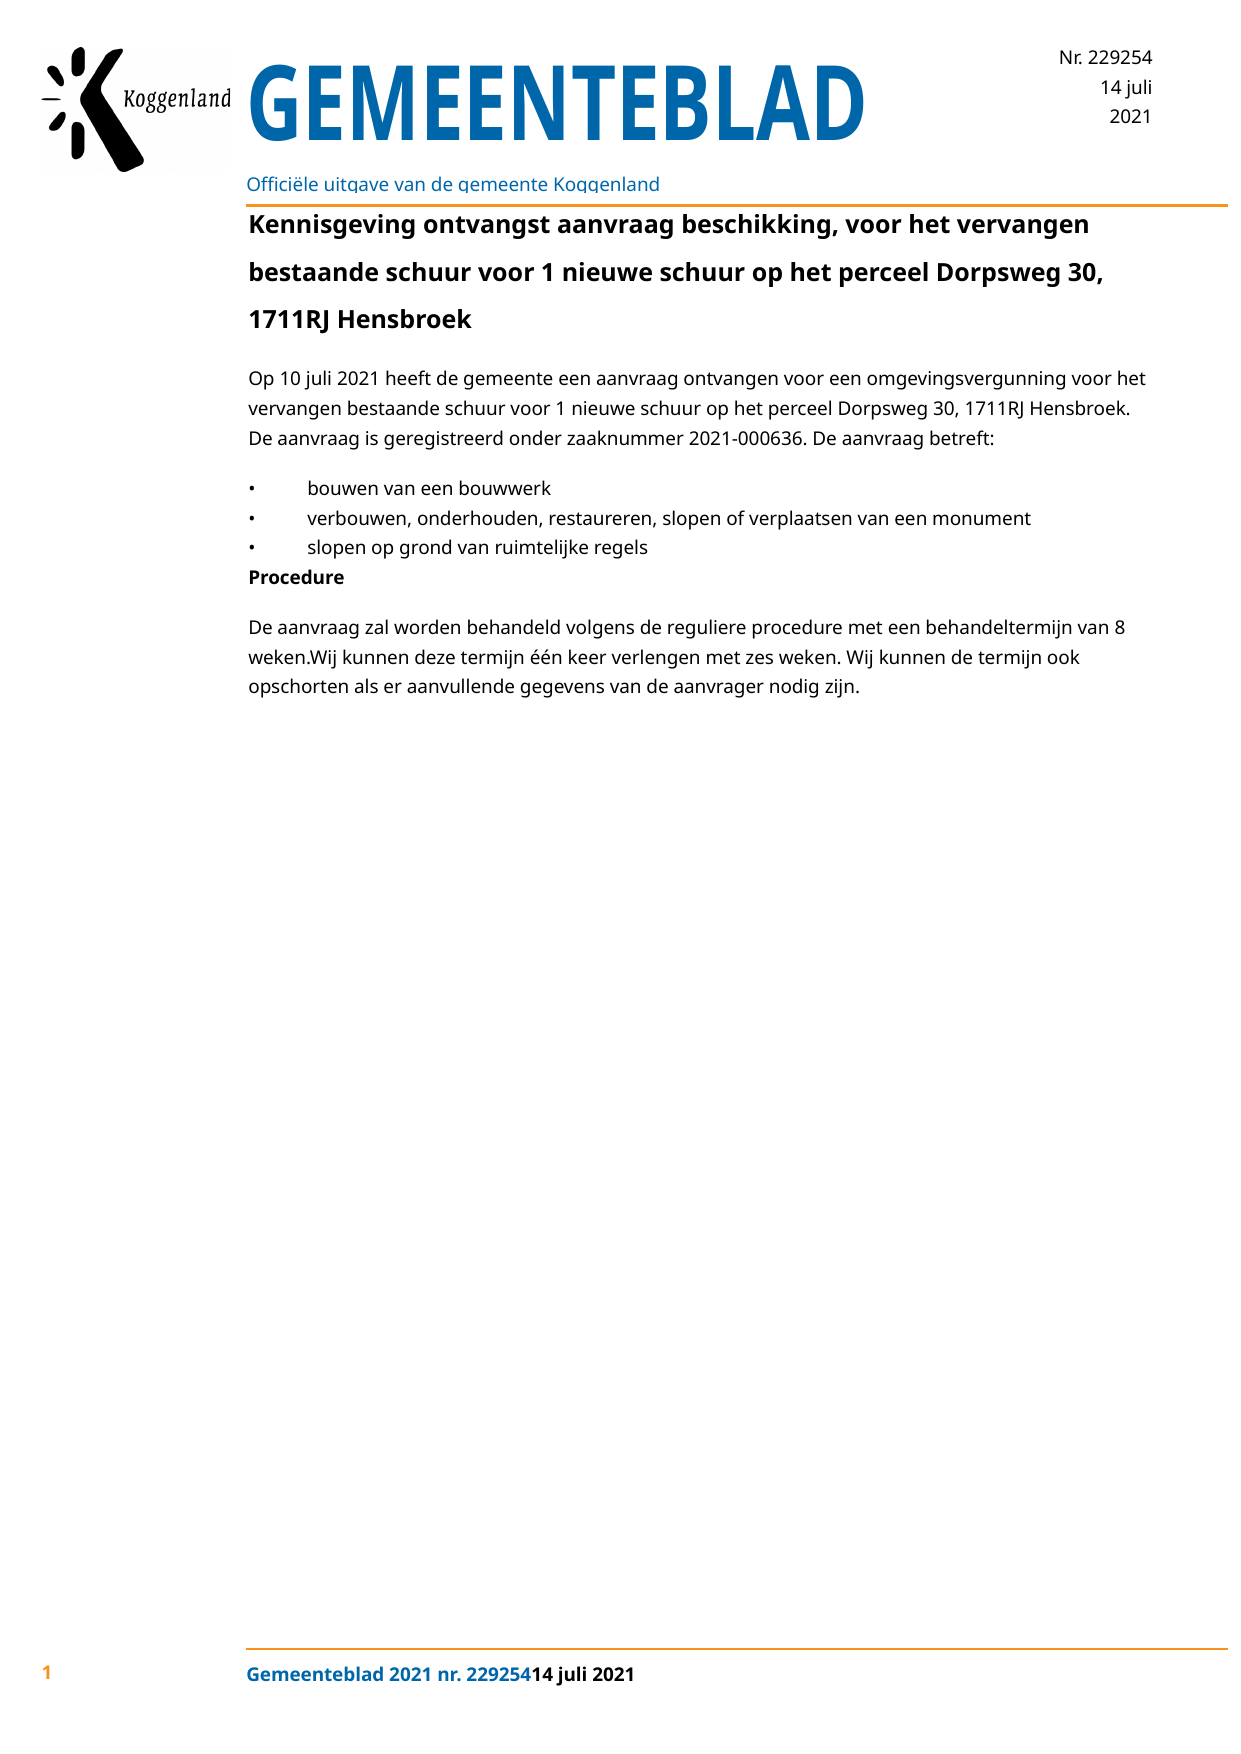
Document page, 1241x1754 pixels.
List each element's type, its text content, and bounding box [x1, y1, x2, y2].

text Procedure [248, 564, 1152, 589]
text De aanvraag zal worden behandeld volgens de reguliere procedure met een behandeltermijn van 8 weken.Wij kunnen deze termijn één keer verlengen met zes weken. Wij kunnen de termijn ook opschorten als er aanvullende gegevens van de aanvrager nodig zijn. [248, 614, 1152, 699]
text Op 10 juli 2021 heeft de gemeente een aanvraag ontvangen voor een omgevingsvergunning voor het vervangen bestaande schuur voor 1 nieuwe schuur op het perceel Dorpsweg 30, 1711RJ Hensbroek. De aanvraag is geregistreerd onder zaaknummer 2021-000636. De aanvraag betreft: [248, 366, 1152, 450]
list slopen op grond van ruimtelijke regels [248, 534, 1152, 560]
picture [41, 47, 231, 172]
list verbouwen, onderhouden, restaureren, slopen of verplaatsen van een monument [248, 505, 1152, 530]
list bouwen van een bouwwerk [248, 475, 1152, 501]
text Kennisgeving ontvangst aanvraag beschikking, voor het vervangen bestaande schuur voor 1 nieuwe schuur op het perceel Dorpsweg 30, 1711RJ Hensbroek [248, 207, 1152, 336]
